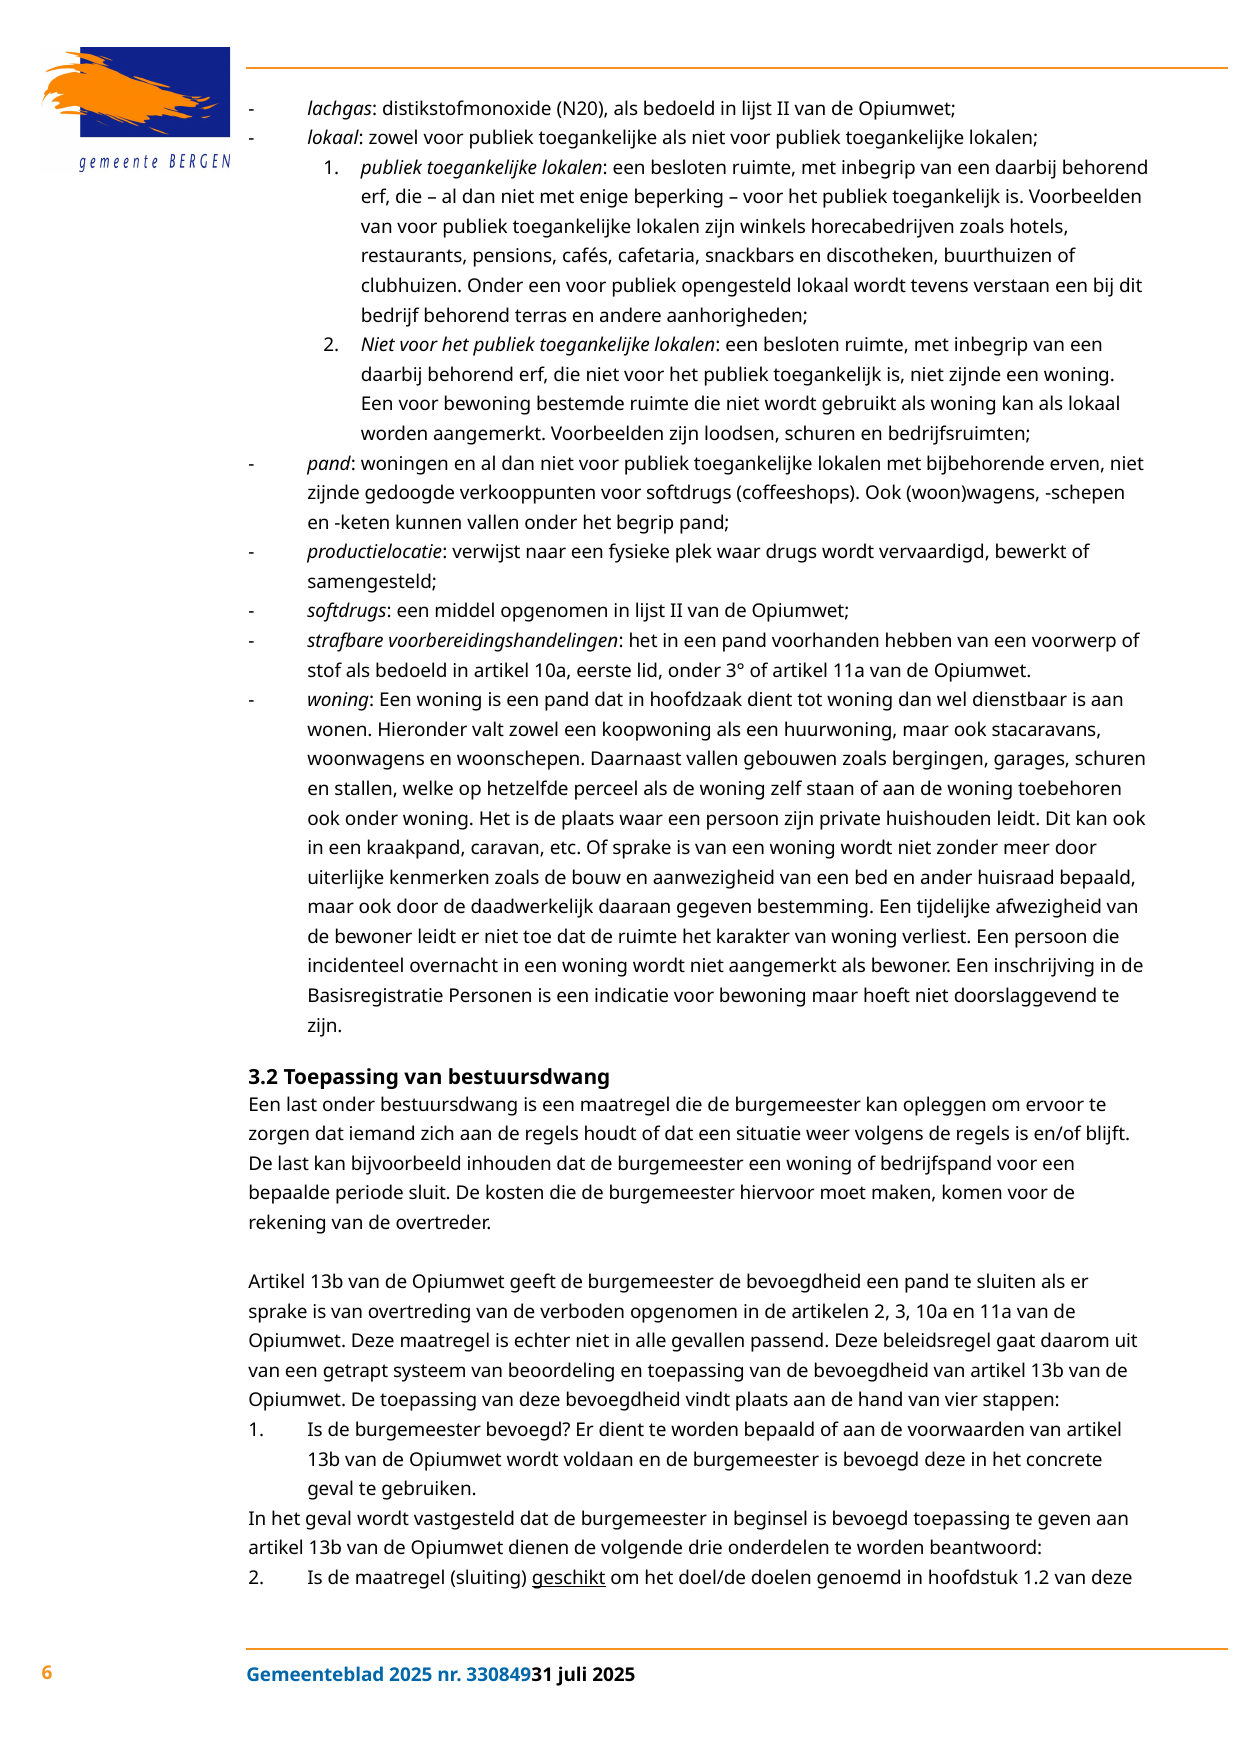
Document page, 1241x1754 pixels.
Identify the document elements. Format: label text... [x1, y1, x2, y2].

list softdrugs: een middel opgenomen in lijst II van de Opiumwet; [248, 598, 1152, 623]
list lachgas: distikstofmonoxide (N20), als bedoeld in lijst II van de Opiumwet; [248, 95, 1152, 121]
list strafbare voorbereidingshandelingen: het in een pand voorhanden hebben van een voorwerp of stof als bedoeld in artikel 10a, eerste lid, onder 3° of artikel 11a van de Opiumwet. [248, 627, 1152, 683]
list pand: woningen en al dan niet voor publiek toegankelijke lokalen met bijbehorende erven, niet zijnde gedoogde verkooppunten voor softdrugs (coffeeshops). Ook (woon)wagens, -schepen en -keten kunnen vallen onder het begrip pand; [248, 450, 1152, 535]
text In het geval wordt vastgesteld dat de burgemeester in beginsel is bevoegd toepassing te geven aan artikel 13b van de Opiumwet dienen de volgende drie onderdelen te worden beantwoord: [248, 1505, 1152, 1560]
list Niet voor het publiek toegankelijke lokalen: een besloten ruimte, met inbegrip van een daarbij behorend erf, die niet voor het publiek toegankelijk is, niet zijnde een woning. Een voor bewoning bestemde ruimte die niet wordt gebruikt als woning kan als lokaal worden aangemerkt. Voorbeelden zijn loodsen, schuren en bedrijfsruimten; [323, 331, 1152, 446]
text 3.2 Toepassing van bestuursdwang [248, 1062, 1152, 1091]
text Artikel 13b van de Opiumwet geeft de burgemeester de bevoegdheid een pand te sluiten als er sprake is van overtreding van de verboden opgenomen in de artikelen 2, 3, 10a en 11a van de Opiumwet. Deze maatregel is echter niet in alle gevallen passend. Deze beleidsregel gaat daarom uit van een getrapt systeem van beoordeling en toepassing van de bevoegdheid van artikel 13b van de Opiumwet. De toepassing van deze bevoegdheid vindt plaats aan de hand van vier stappen: [248, 1268, 1152, 1412]
picture [41, 47, 231, 172]
list lokaal: zowel voor publiek toegankelijke als niet voor publiek toegankelijke lokalen; [248, 124, 1152, 150]
list woning: Een woning is een pand dat in hoofdzaak dient tot woning dan wel dienstbaar is aan wonen. Hieronder valt zowel een koopwoning als een huurwoning, maar ook stacaravans, woonwagens en woonschepen. Daarnaast vallen gebouwen zoals bergingen, garages, schuren en stallen, welke op hetzelfde perceel als de woning zelf staan of aan de woning toebehoren ook onder woning. Het is de plaats waar een persoon zijn private huishouden leidt. Dit kan ook in een kraakpand, caravan, etc. Of sprake is van een woning wordt niet zonder meer door uiterlijke kenmerken zoals de bouw en aanwezigheid van een bed en ander huisraad bepaald, maar ook door de daadwerkelijk daaraan gegeven bestemming. Een tijdelijke afwezigheid van de bewoner leidt er niet toe dat de ruimte het karakter van woning verliest. Een persoon die incidenteel overnacht in een woning wordt niet aangemerkt als bewoner. Een inschrijving in de Basisregistratie Personen is een indicatie voor bewoning maar hoeft niet doorslaggevend te zijn. [248, 686, 1152, 1038]
list publiek toegankelijke lokalen: een besloten ruimte, met inbegrip van een daarbij behorend erf, die – al dan niet met enige beperking – voor het publiek toegankelijk is. Voorbeelden van voor publiek toegankelijke lokalen zijn winkels horecabedrijven zoals hotels, restaurants, pensions, cafés, cafetaria, snackbars en discotheken, buurthuizen of clubhuizen. Onder een voor publiek opengesteld lokaal wordt tevens verstaan een bij dit bedrijf behorend terras en andere aanhorigheden; [323, 154, 1152, 328]
list Is de maatregel (sluiting) geschikt om het doel/de doelen genoemd in hoofdstuk 1.2 van deze [248, 1564, 1152, 1590]
list Is de burgemeester bevoegd? Er dient te worden bepaald of aan de voorwaarden van artikel 13b van de Opiumwet wordt voldaan en de burgemeester is bevoegd deze in het concrete geval te gebruiken. [248, 1416, 1152, 1501]
list productielocatie: verwijst naar een fysieke plek waar drugs wordt vervaardigd, bewerkt of samengesteld; [248, 538, 1152, 594]
text Een last onder bestuursdwang is een maatregel die de burgemeester kan opleggen om ervoor te zorgen dat iemand zich aan de regels houdt of dat een situatie weer volgens de regels is en/of blijft. De last kan bijvoorbeeld inhouden dat de burgemeester een woning of bedrijfspand voor een bepaalde periode sluit. De kosten die de burgemeester hiervoor moet maken, komen voor de rekening van de overtreder. [248, 1091, 1152, 1235]
